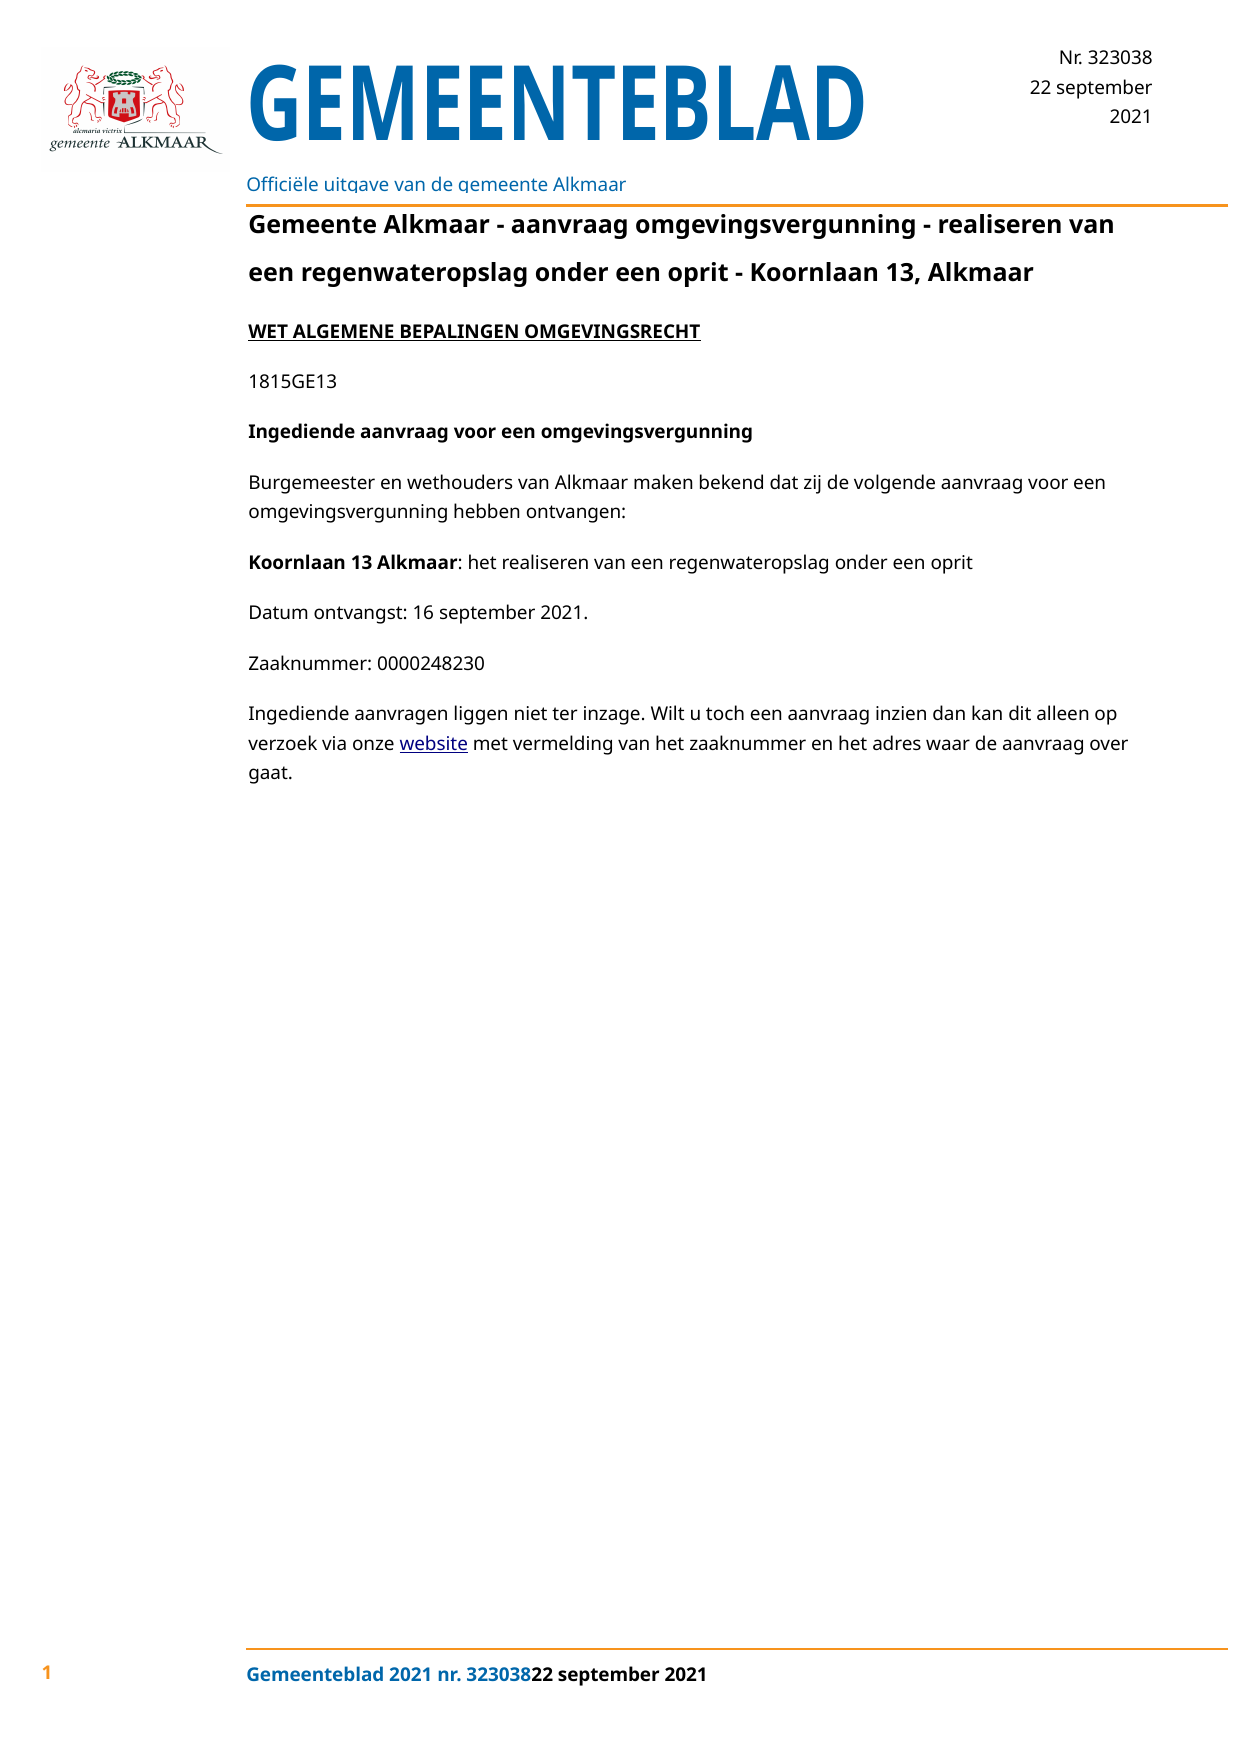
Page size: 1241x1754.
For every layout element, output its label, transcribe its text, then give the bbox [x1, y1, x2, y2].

text Datum ontvangst: 16 september 2021. [248, 599, 1152, 625]
text Gemeente Alkmaar - aanvraag omgevingsvergunning - realiseren van een regenwateropslag onder een oprit - Koornlaan 13, Alkmaar [248, 207, 1152, 288]
picture [41, 47, 231, 172]
text 1815GE13 [248, 368, 1152, 394]
text Ingediende aanvragen liggen niet ter inzage. Wilt u toch een aanvraag inzien dan kan dit alleen op verzoek via onze website met vermelding van het zaaknummer en het adres waar de aanvraag over gaat. [248, 700, 1152, 785]
text Zaaknummer: 0000248230 [248, 650, 1152, 676]
text Koornlaan 13 Alkmaar: het realiseren van een regenwateropslag onder een oprit [248, 549, 1152, 575]
text Ingediende aanvraag voor een omgevingsvergunning [248, 419, 1152, 444]
text WET ALGEMENE BEPALINGEN OMGEVINGSRECHT [248, 318, 1152, 344]
text Burgemeester en wethouders van Alkmaar maken bekend dat zij de volgende aanvraag voor een omgevingsvergunning hebben ontvangen: [248, 469, 1152, 524]
